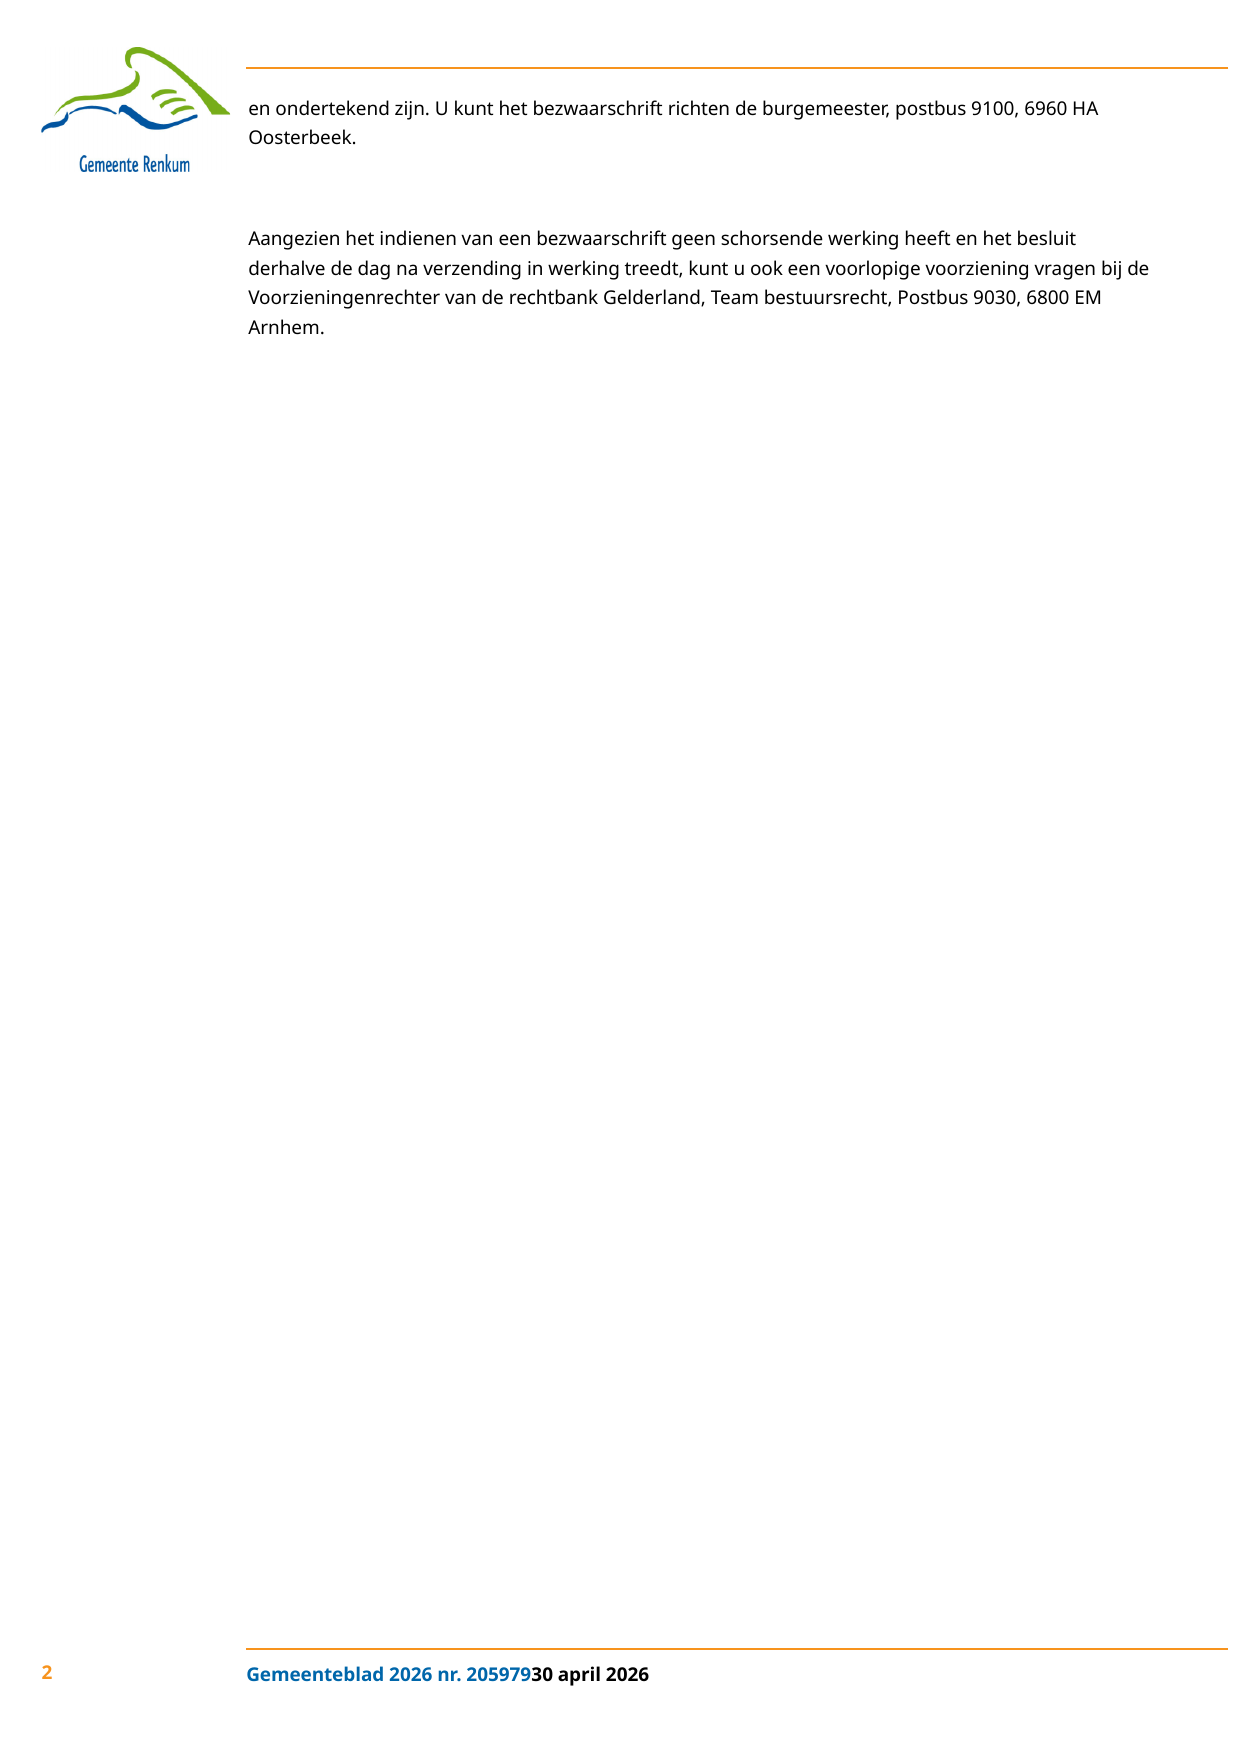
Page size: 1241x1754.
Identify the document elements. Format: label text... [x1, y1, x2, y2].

text Aangezien het indienen van een bezwaarschrift geen schorsende werking heeft en het besluit derhalve de dag na verzending in werking treedt, kunt u ook een voorlopige voorziening vragen bij de Voorzieningenrechter van de rechtbank Gelderland, Team bestuursrecht, Postbus 9030, 6800 EM Arnhem. [248, 225, 1152, 340]
picture [41, 47, 231, 172]
text en ondertekend zijn. U kunt het bezwaarschrift richten de burgemeester, postbus 9100, 6960 HA Oosterbeek. [248, 95, 1152, 150]
